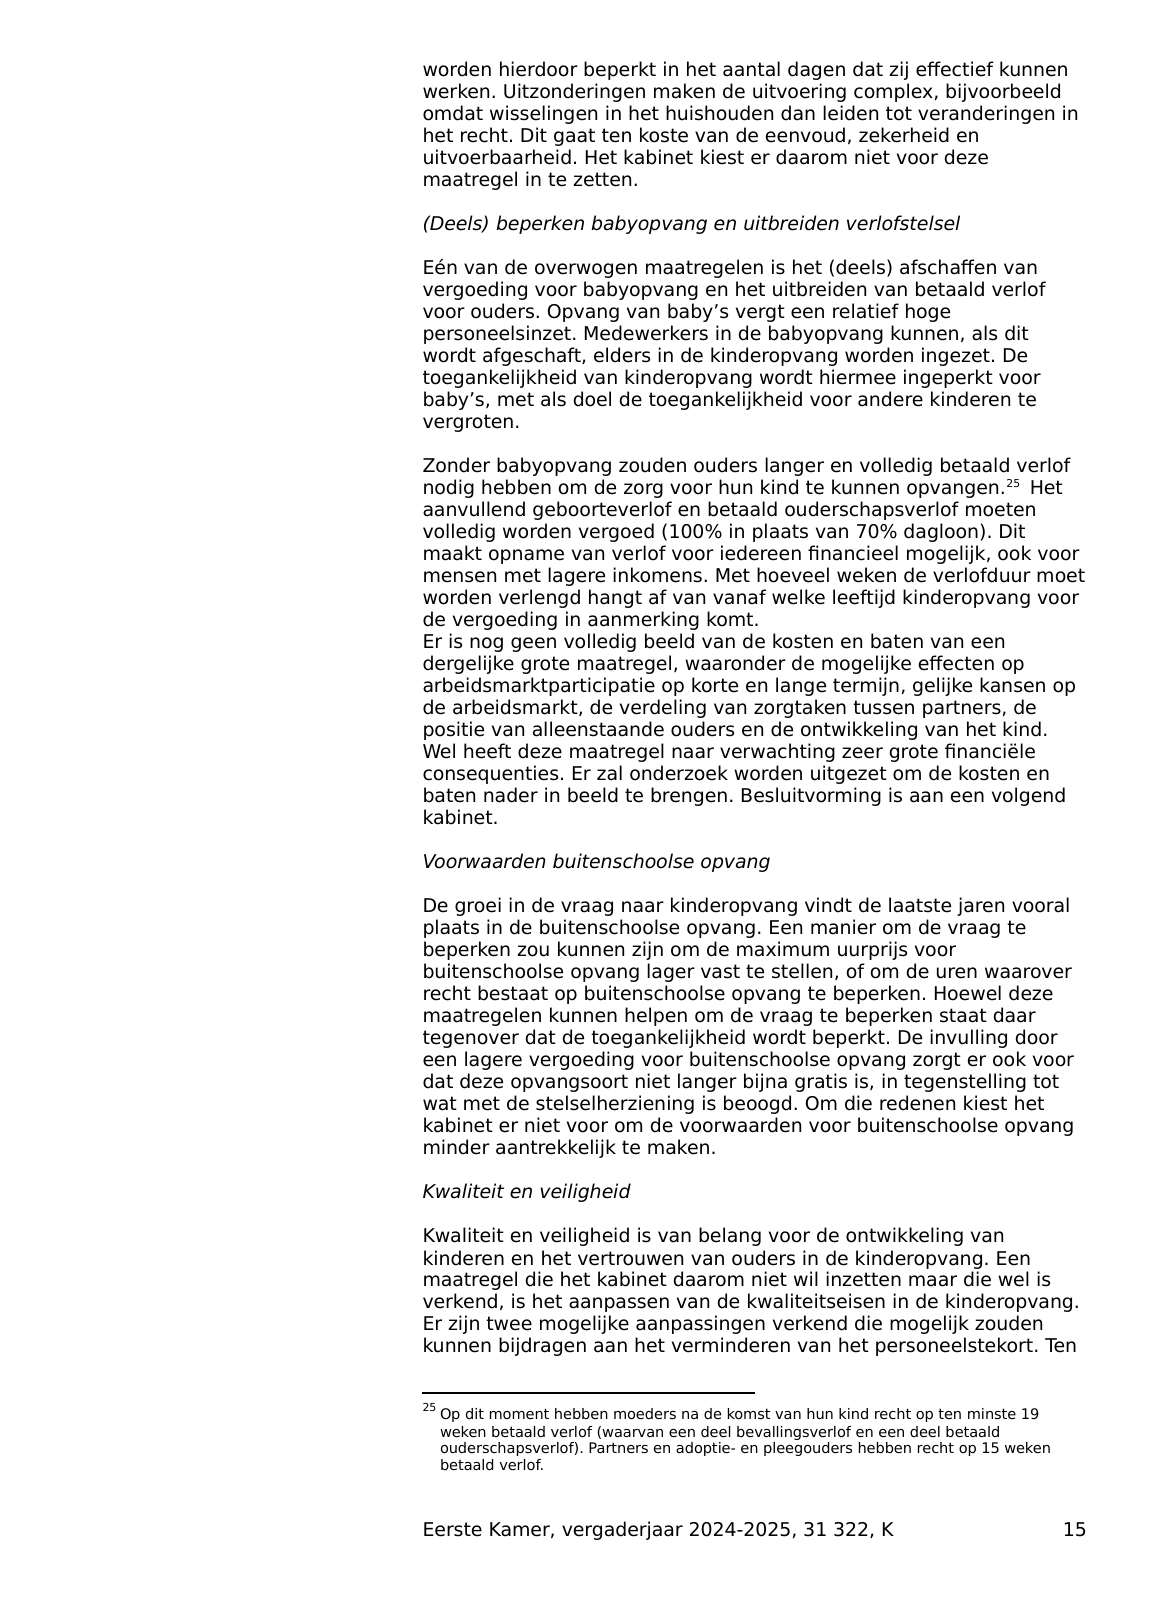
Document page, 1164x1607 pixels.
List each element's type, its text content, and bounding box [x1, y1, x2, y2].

subtitle Kwaliteit en veiligheid [422, 1181, 1087, 1203]
subtitle (Deels) beperken babyopvang en uitbreiden verlofstelsel [422, 213, 1087, 235]
text Er is nog geen volledig beeld van de kosten en baten van een dergelijke grote maatregel, waaronder de mogelijke effecten op arbeidsmarktparticipatie op korte en lange termijn, gelijke kansen op de arbeidsmarkt, de verdeling van zorgtaken tussen partners, de positie van alleenstaande ouders en de ontwikkeling van het kind. Wel heeft deze maatregel naar verwachting zeer grote financiële consequenties. Er zal onderzoek worden uitgezet om de kosten en baten nader in beeld te brengen. Besluitvorming is aan een volgend kabinet. [422, 631, 1087, 829]
text De groei in de vraag naar kinderopvang vindt de laatste jaren vooral plaats in de buitenschoolse opvang. Een manier om de vraag te beperken zou kunnen zijn om de maximum uurprijs voor buitenschoolse opvang lager vast te stellen, of om de uren waarover recht bestaat op buitenschoolse opvang te beperken. Hoewel deze maatregelen kunnen helpen om de vraag te beperken staat daar tegenover dat de toegankelijkheid wordt beperkt. De invulling door een lagere vergoeding voor buitenschoolse opvang zorgt er ook voor dat deze opvangsoort niet langer bijna gratis is, in tegenstelling tot wat met de stelselherziening is beoogd. Om die redenen kiest het kabinet er niet voor om de voorwaarden voor buitenschoolse opvang minder aantrekkelijk te maken. [422, 895, 1087, 1159]
text Kwaliteit en veiligheid is van belang voor de ontwikkeling van kinderen en het vertrouwen van ouders in de kinderopvang. Een maatregel die het kabinet daarom niet wil inzetten maar die wel is verkend, is het aanpassen van de kwaliteitseisen in de kinderopvang. Er zijn twee mogelijke aanpassingen verkend die mogelijk zouden kunnen bijdragen aan het verminderen van het personeelstekort. Ten [422, 1225, 1087, 1357]
text Op dit moment hebben moeders na de komst van hun kind recht op ten minste 19 weken betaald verlof (waarvan een deel bevallingsverlof en een deel betaald ouderschapsverlof). Partners en adoptie- en pleegouders hebben recht op 15 weken betaald verlof. [422, 1402, 1087, 1474]
text Zonder babyopvang zouden ouders langer en volledig betaald verlof nodig hebben om de zorg voor hun kind te kunnen opvangen. Het aanvullend geboorteverlof en betaald ouderschapsverlof moeten volledig worden vergoed (100% in plaats van 70% dagloon). Dit maakt opname van verlof voor iedereen financieel mogelijk, ook voor mensen met lagere inkomens. Met hoeveel weken de verlofduur moet worden verlengd hangt af van vanaf welke leeftijd kinderopvang voor de vergoeding in aanmerking komt. [422, 455, 1087, 631]
subtitle Voorwaarden buitenschoolse opvang [422, 851, 1087, 873]
text worden hierdoor beperkt in het aantal dagen dat zij effectief kunnen werken. Uitzonderingen maken de uitvoering complex, bijvoorbeeld omdat wisselingen in het huishouden dan leiden tot veranderingen in het recht. Dit gaat ten koste van de eenvoud, zekerheid en uitvoerbaarheid. Het kabinet kiest er daarom niet voor deze maatregel in te zetten. [422, 59, 1087, 191]
text Eén van de overwogen maatregelen is het (deels) afschaffen van vergoeding voor babyopvang en het uitbreiden van betaald verlof voor ouders. Opvang van baby’s vergt een relatief hoge personeelsinzet. Medewerkers in de babyopvang kunnen, als dit wordt afgeschaft, elders in de kinderopvang worden ingezet. De toegankelijkheid van kinderopvang wordt hiermee ingeperkt voor baby’s, met als doel de toegankelijkheid voor andere kinderen te vergroten. [422, 257, 1087, 433]
